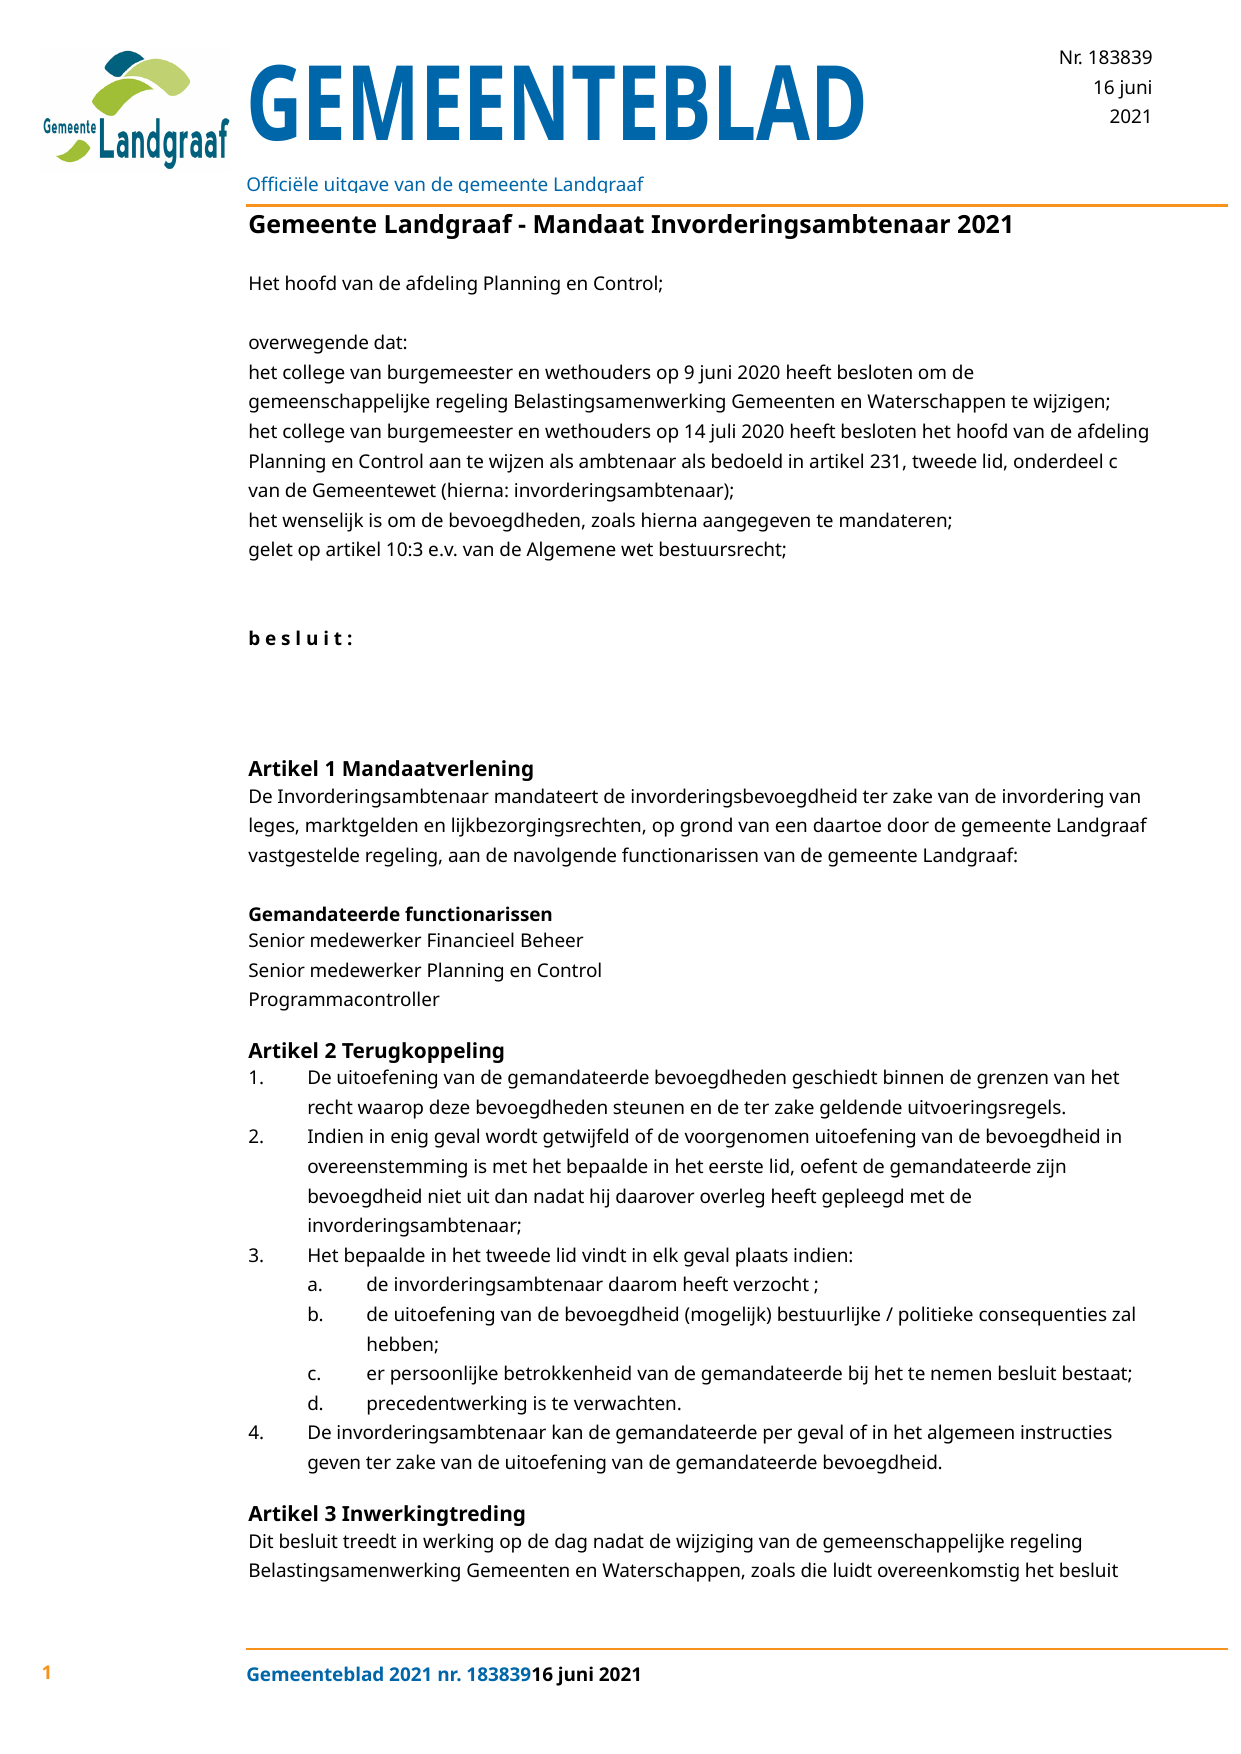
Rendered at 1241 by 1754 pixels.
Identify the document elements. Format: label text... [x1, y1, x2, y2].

text het college van burgemeester en wethouders op 9 juni 2020 heeft besloten om de gemeenschappelijke regeling Belastingsamenwerking Gemeenten en Waterschappen te wijzigen; [248, 359, 1152, 414]
text Het hoofd van de afdeling Planning en Control; [248, 270, 1152, 296]
list Indien in enig geval wordt getwijfeld of de voorgenomen uitoefening van de bevoegdheid in overeenstemming is met het bepaalde in het eerste lid, oefent de gemandateerde zijn bevoegdheid niet uit dan nadat hij daarover overleg heeft gepleegd met de invorderingsambtenaar; [248, 1124, 1152, 1238]
list precedentwerking is te verwachten. [307, 1390, 1152, 1416]
table_header Gemandateerde functionarissen [248, 901, 1152, 927]
list De uitoefening van de gemandateerde bevoegdheden geschiedt binnen de grenzen van het recht waarop deze bevoegdheden steunen en de ter zake geldende uitvoeringsregels. [248, 1064, 1152, 1120]
text het college van burgemeester en wethouders op 14 juli 2020 heeft besloten het hoofd van de afdeling Planning en Control aan te wijzen als ambtenaar als bedoeld in artikel 231, tweede lid, onderdeel c van de Gemeentewet (hierna: invorderingsambtenaar); [248, 418, 1152, 503]
text gelet op artikel 10:3 e.v. van de Algemene wet bestuursrecht; [248, 537, 1152, 562]
text Artikel 2 Terugkoppeling [248, 1036, 1152, 1064]
picture [41, 47, 231, 172]
list er persoonlijke betrokkenheid van de gemandateerde bij het te nemen besluit bestaat; [307, 1360, 1152, 1386]
text overwegende dat: [248, 329, 1152, 355]
list De invorderingsambtenaar kan de gemandateerde per geval of in het algemeen instructies geven ter zake van de uitoefening van de gemandateerde bevoegdheid. [248, 1419, 1152, 1475]
text Artikel 1 Mandaatverlening [248, 754, 1152, 783]
table_cell Senior medewerker Financieel Beheer Senior medewerker Planning en Control Programmacontroller [248, 927, 1152, 1012]
text b e s l u i t : [248, 625, 1152, 651]
list Het bepaalde in het tweede lid vindt in elk geval plaats indien: [248, 1242, 1152, 1268]
list de invorderingsambtenaar daarom heeft verzocht ; [307, 1272, 1152, 1297]
text Artikel 3 Inwerkingtreding [248, 1499, 1152, 1528]
list de uitoefening van de bevoegdheid (mogelijk) bestuurlijke / politieke consequenties zal hebben; [307, 1301, 1152, 1357]
text het wenselijk is om de bevoegdheden, zoals hierna aangegeven te mandateren; [248, 507, 1152, 533]
text Gemeente Landgraaf - Mandaat Invorderingsambtenaar 2021 [248, 207, 1152, 241]
text De Invorderingsambtenaar mandateert de invorderingsbevoegdheid ter zake van de invordering van leges, marktgelden en lijkbezorgingsrechten, op grond van een daartoe door de gemeente Landgraaf vastgestelde regeling, aan de navolgende functionarissen van de gemeente Landgraaf: [248, 783, 1152, 868]
text Dit besluit treedt in werking op de dag nadat de wijziging van de gemeenschappelijke regeling Belastingsamenwerking Gemeenten en Waterschappen, zoals die luidt overeenkomstig het besluit [248, 1528, 1152, 1583]
